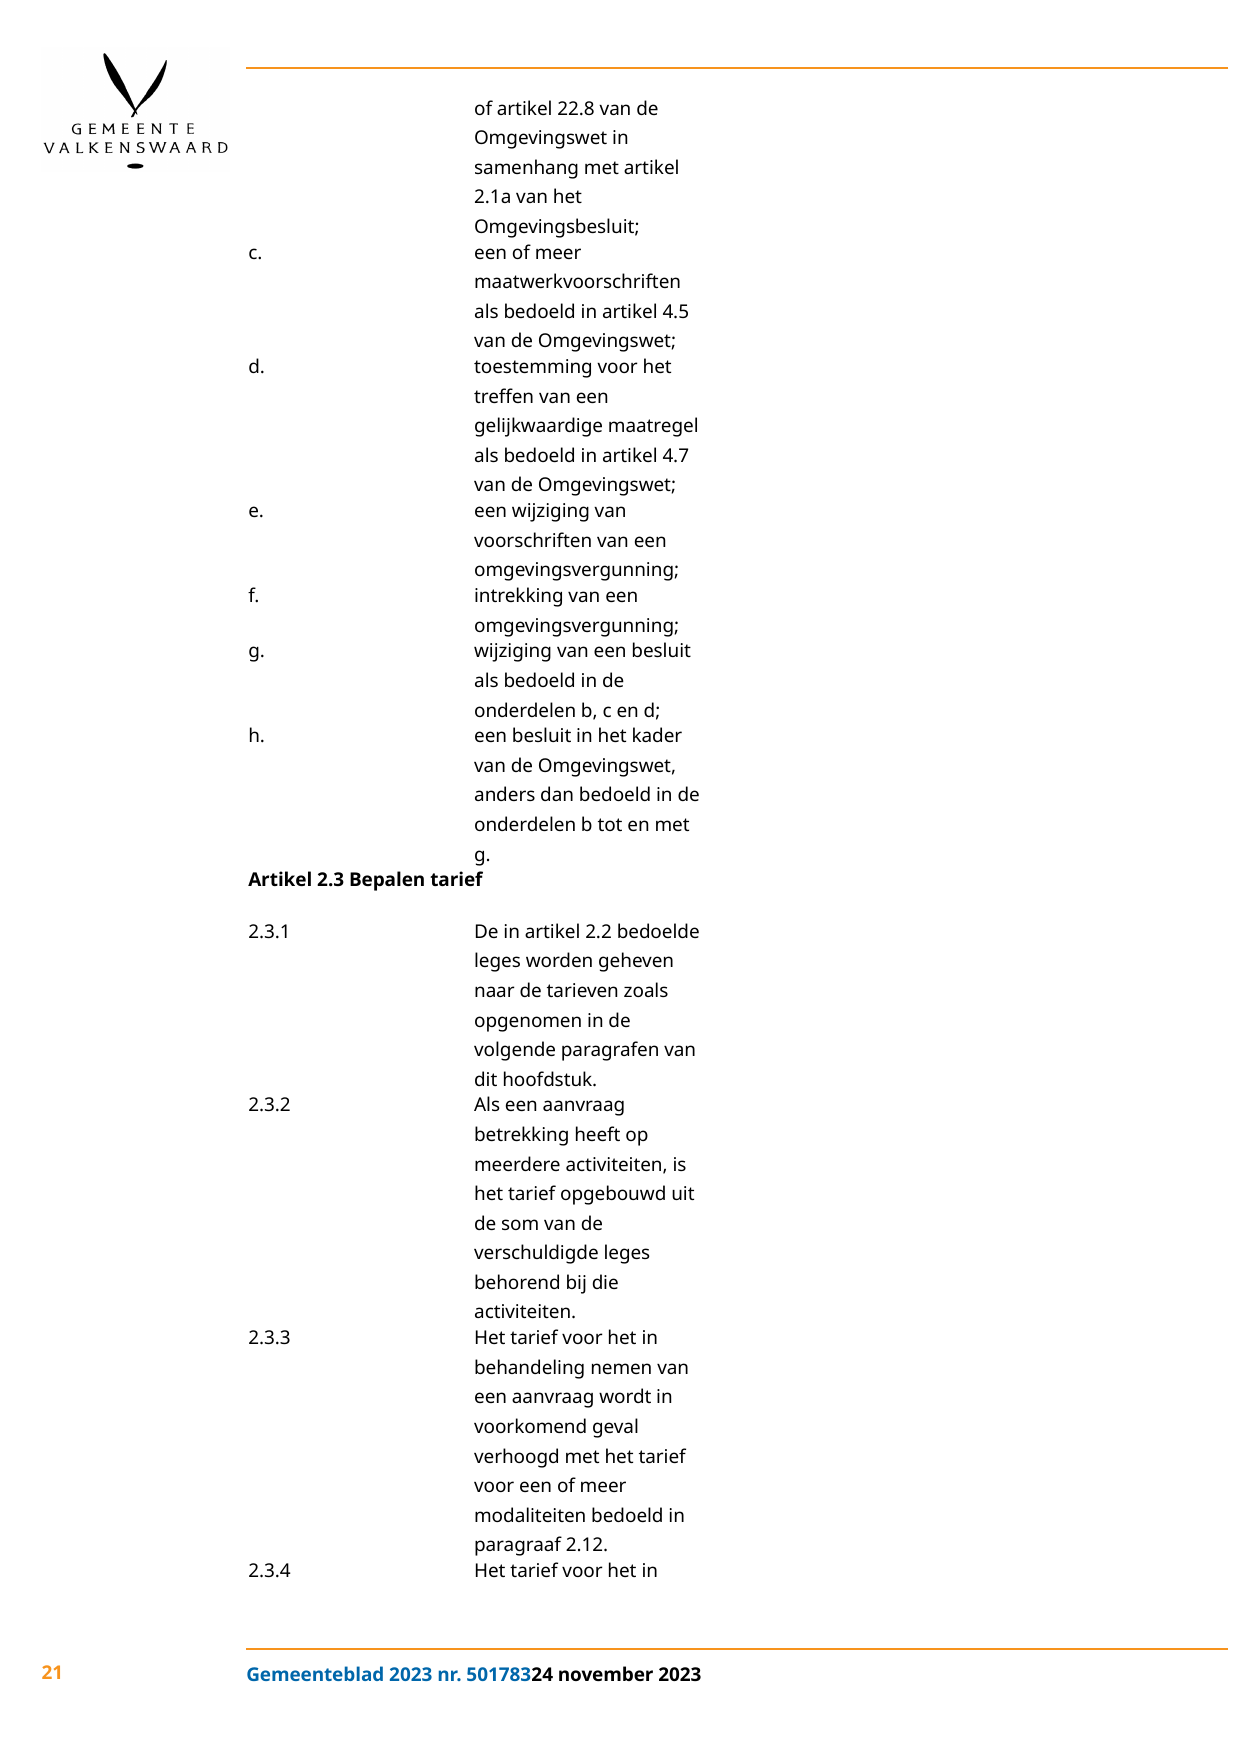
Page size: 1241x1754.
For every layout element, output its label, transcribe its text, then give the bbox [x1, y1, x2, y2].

table_cell Het tarief voor het in behandeling nemen van een aanvraag wordt in voorkomend geval verhoogd met het tarief voor een of meer modaliteiten bedoeld in paragraaf 2.12. [474, 1325, 700, 1557]
table_cell Als een aanvraag betrekking heeft op meerdere activiteiten, is het tarief opgebouwd uit de som van de verschuldigde leges behorend bij die activiteiten. [474, 1092, 700, 1324]
table_cell [700, 239, 926, 353]
table_cell [700, 353, 926, 497]
table_cell [700, 638, 926, 722]
table_cell 2.3.3 [248, 1325, 474, 1557]
table_cell Artikel 2.3 Bepalen tarief [248, 867, 926, 892]
table_cell f. [248, 582, 474, 638]
table_cell Het tarief voor het in [474, 1557, 700, 1583]
table_cell [926, 95, 1152, 239]
table_cell e. [248, 498, 474, 582]
table_cell c. [248, 239, 474, 353]
table_cell intrekking van een omgevingsvergunning; [474, 582, 700, 638]
table_cell [926, 918, 1152, 1092]
table_cell of artikel 22.8 van de Omgevingswet in samenhang met artikel 2.1a van het Omgevingsbesluit; [474, 95, 700, 239]
table_cell een besluit in het kader van de Omgevingswet, anders dan bedoeld in de onderdelen b tot en met g. [474, 723, 700, 867]
table_cell [926, 1092, 1152, 1324]
table_cell [474, 892, 700, 918]
table_cell [700, 1557, 926, 1583]
table_cell toestemming voor het treffen van een gelijkwaardige maatregel als bedoeld in artikel 4.7 van de Omgevingswet; [474, 353, 700, 497]
picture [41, 47, 231, 172]
table_cell [926, 353, 1152, 497]
table_cell een of meer maatwerkvoorschriften als bedoeld in artikel 4.5 van de Omgevingswet; [474, 239, 700, 353]
table_cell [700, 95, 926, 239]
table_cell [248, 892, 474, 918]
table_cell [926, 892, 1152, 918]
table_cell [926, 723, 1152, 867]
table_cell [926, 1557, 1152, 1583]
table_cell [926, 582, 1152, 638]
table_cell [926, 1325, 1152, 1557]
table_cell [926, 498, 1152, 582]
table_cell 2.3.2 [248, 1092, 474, 1324]
table_cell De in artikel 2.2 bedoelde leges worden geheven naar de tarieven zoals opgenomen in de volgende paragrafen van dit hoofdstuk. [474, 918, 700, 1092]
table_cell [926, 867, 1152, 892]
table_cell g. [248, 638, 474, 722]
table_cell wijziging van een besluit als bedoeld in de onderdelen b, c en d; [474, 638, 700, 722]
table_cell 2.3.4 [248, 1557, 474, 1583]
table_cell een wijziging van voorschriften van een omgevingsvergunning; [474, 498, 700, 582]
table_cell [700, 1092, 926, 1324]
table_cell [700, 582, 926, 638]
table_cell [700, 892, 926, 918]
table_cell [248, 95, 474, 239]
table_cell [926, 239, 1152, 353]
table_cell 2.3.1 [248, 918, 474, 1092]
table_cell [700, 723, 926, 867]
table_cell [700, 1325, 926, 1557]
table_cell h. [248, 723, 474, 867]
table_cell [700, 918, 926, 1092]
table_cell d. [248, 353, 474, 497]
table_cell [700, 498, 926, 582]
table_cell [926, 638, 1152, 722]
